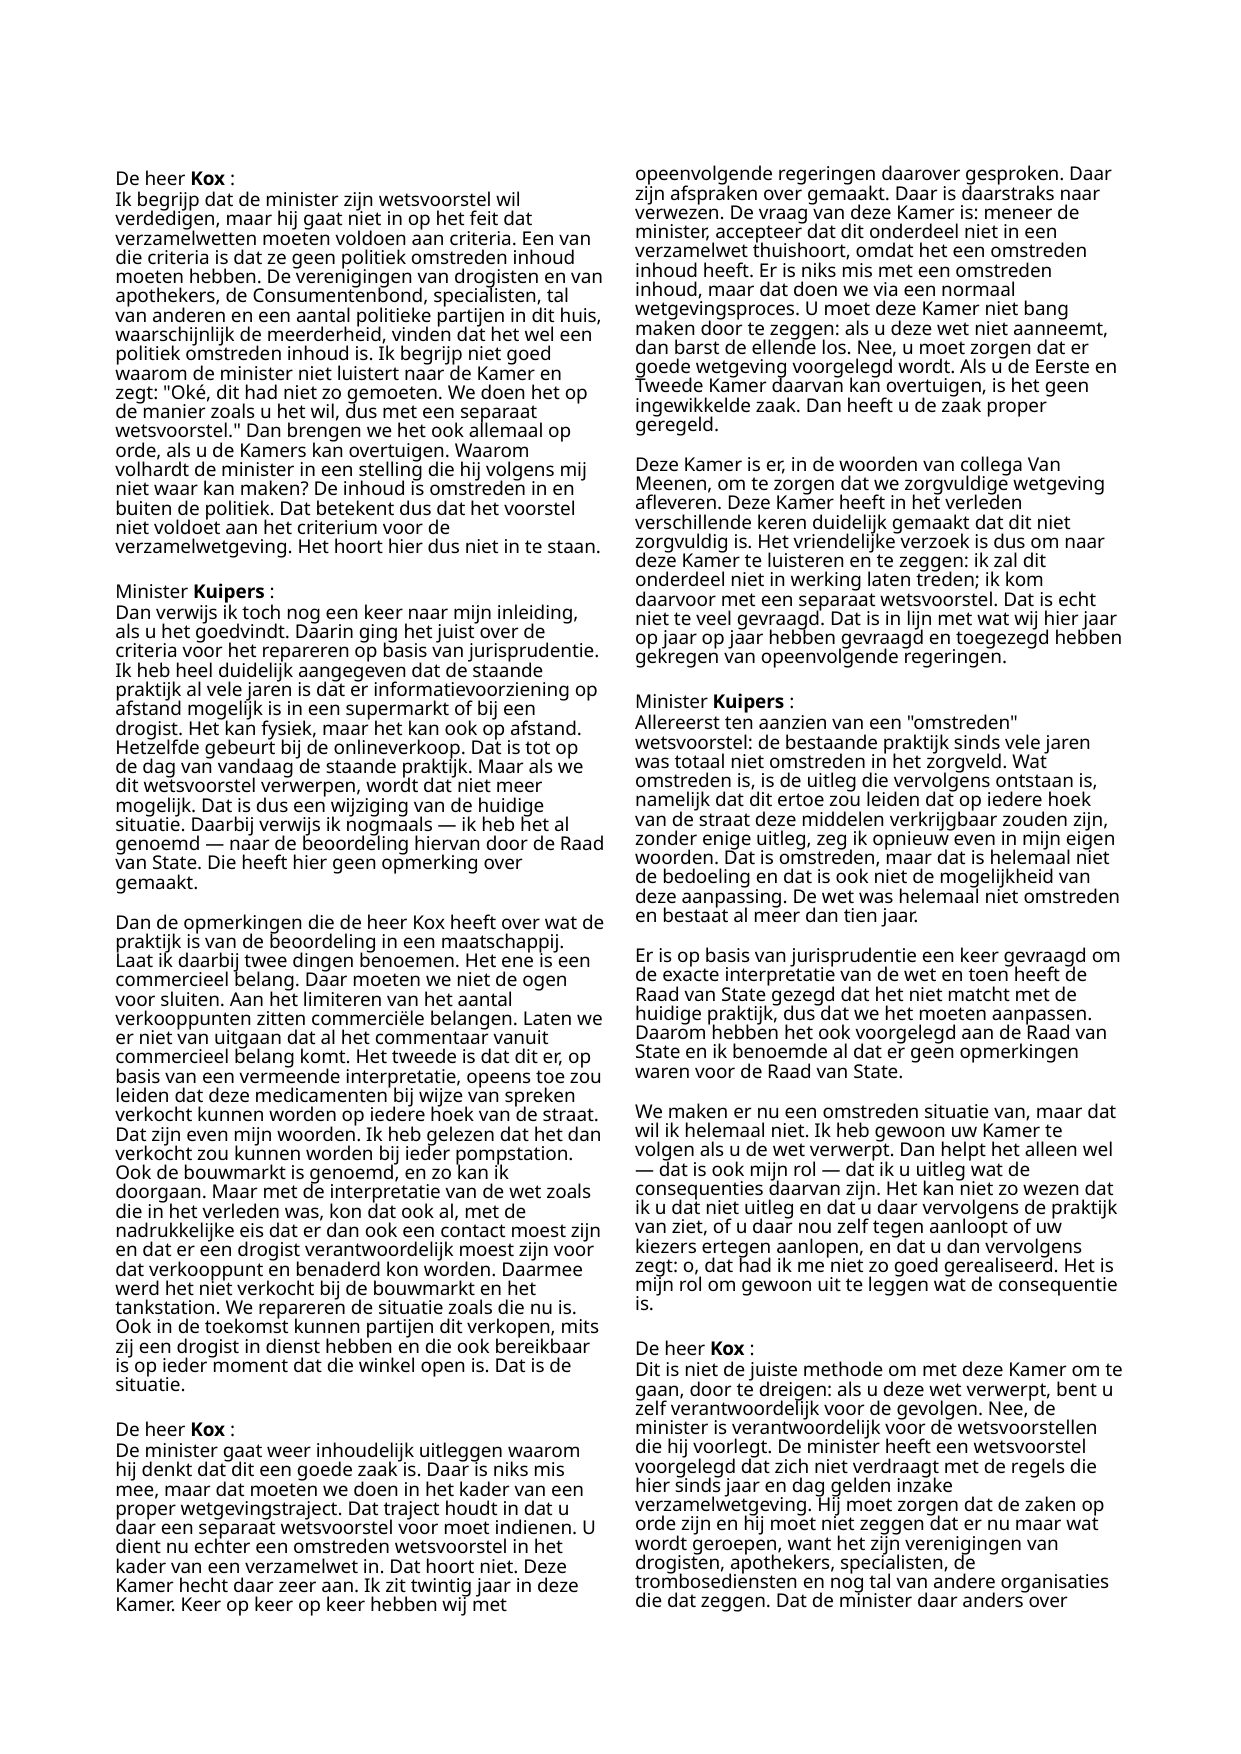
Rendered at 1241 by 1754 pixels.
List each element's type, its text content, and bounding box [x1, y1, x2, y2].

text Allereerst ten aanzien van een "omstreden" wetsvoorstel: de bestaande praktijk sinds vele jaren was totaal niet omstreden in het zorgveld. Wat omstreden is, is de uitleg die vervolgens ontstaan is, namelijk dat dit ertoe zou leiden dat op iedere hoek van de straat deze middelen verkrijgbaar zouden zijn, zonder enige uitleg, zeg ik opnieuw even in mijn eigen woorden. Dat is omstreden, maar dat is helemaal niet de bedoeling en dat is ook niet de mogelijkheid van deze aanpassing. De wet was helemaal niet omstreden en bestaat al meer dan tien jaar. [635, 714, 1125, 926]
text Minister Kuipers : [115, 578, 605, 604]
text De heer Kox : [635, 1336, 1125, 1361]
text Minister Kuipers : [635, 689, 1125, 714]
text De minister gaat weer inhoudelijk uitleggen waarom hij denkt dat dit een goede zaak is. Daar is niks mis mee, maar dat moeten we doen in het kader van een proper wetgevingstraject. Dat traject houdt in dat u daar een separaat wetsvoorstel voor moet indienen. U dient nu echter een omstreden wetsvoorstel in het kader van een verzamelwet in. Dat hoort niet. Deze Kamer hecht daar zeer aan. Ik zit twintig jaar in deze Kamer. Keer op keer op keer hebben wij met [115, 1442, 605, 1615]
text Er is op basis van jurisprudentie een keer gevraagd om de exacte interpretatie van de wet en toen heeft de Raad van State gezegd dat het niet matcht met de huidige praktijk, dus dat we het moeten aanpassen. Daarom hebben het ook voorgelegd aan de Raad van State en ik benoemde al dat er geen opmerkingen waren voor de Raad van State. [635, 947, 1125, 1082]
text De heer Kox : [115, 165, 605, 191]
text Ik begrijp dat de minister zijn wetsvoorstel wil verdedigen, maar hij gaat niet in op het feit dat verzamelwetten moeten voldoen aan criteria. Een van die criteria is dat ze geen politiek omstreden inhoud moeten hebben. De verenigingen van drogisten en van apothekers, de Consumentenbond, specialisten, tal van anderen en een aantal politieke partijen in dit huis, waarschijnlijk de meerderheid, vinden dat het wel een politiek omstreden inhoud is. Ik begrijp niet goed waarom de minister niet luistert naar de Kamer en zegt: "Oké, dit had niet zo gemoeten. We doen het op de manier zoals u het wil, dus met een separaat wetsvoorstel." Dan brengen we het ook allemaal op orde, als u de Kamers kan overtuigen. Waarom volhardt de minister in een stelling die hij volgens mij niet waar kan maken? De inhoud is omstreden in en buiten de politiek. Dat betekent dus dat het voorstel niet voldoet aan het criterium voor de verzamelwetgeving. Het hoort hier dus niet in te staan. [115, 191, 605, 557]
text Dit is niet de juiste methode om met deze Kamer om te gaan, door te dreigen: als u deze wet verwerpt, bent u zelf verantwoordelijk voor de gevolgen. Nee, de minister is verantwoordelijk voor de wetsvoorstellen die hij voorlegt. De minister heeft een wetsvoorstel voorgelegd dat zich niet verdraagt met de regels die hier sinds jaar en dag gelden inzake verzamelwetgeving. Hij moet zorgen dat de zaken op orde zijn en hij moet niet zeggen dat er nu maar wat wordt geroepen, want het zijn verenigingen van drogisten, apothekers, specialisten, de trombosediensten en nog tal van andere organisaties die dat zeggen. Dat de minister daar anders over [635, 1361, 1125, 1612]
text opeenvolgende regeringen daarover gesproken. Daar zijn afspraken over gemaakt. Daar is daarstraks naar verwezen. De vraag van deze Kamer is: meneer de minister, accepteer dat dit onderdeel niet in een verzamelwet thuishoort, omdat het een omstreden inhoud heeft. Er is niks mis met een omstreden inhoud, maar dat doen we via een normaal wetgevingsproces. U moet deze Kamer niet bang maken door te zeggen: als u deze wet niet aanneemt, dan barst de ellende los. Nee, u moet zorgen dat er goede wetgeving voorgelegd wordt. Als u de Eerste en Tweede Kamer daarvan kan overtuigen, is het geen ingewikkelde zaak. Dan heeft u de zaak proper geregeld. [635, 165, 1125, 435]
text Dan verwijs ik toch nog een keer naar mijn inleiding, als u het goedvindt. Daarin ging het juist over de criteria voor het repareren op basis van jurisprudentie. Ik heb heel duidelijk aangegeven dat de staande praktijk al vele jaren is dat er informatievoorziening op afstand mogelijk is in een supermarkt of bij een drogist. Het kan fysiek, maar het kan ook op afstand. Hetzelfde gebeurt bij de onlineverkoop. Dat is tot op de dag van vandaag de staande praktijk. Maar als we dit wetsvoorstel verwerpen, wordt dat niet meer mogelijk. Dat is dus een wijziging van de huidige situatie. Daarbij verwijs ik nogmaals — ik heb het al genoemd — naar de beoordeling hiervan door de Raad van State. Die heeft hier geen opmerking over gemaakt. [115, 604, 605, 893]
text We maken er nu een omstreden situatie van, maar dat wil ik helemaal niet. Ik heb gewoon uw Kamer te volgen als u de wet verwerpt. Dan helpt het alleen wel — dat is ook mijn rol — dat ik u uitleg wat de consequenties daarvan zijn. Het kan niet zo wezen dat ik u dat niet uitleg en dat u daar vervolgens de praktijk van ziet, of u daar nou zelf tegen aanloopt of uw kiezers ertegen aanlopen, en dat u dan vervolgens zegt: o, dat had ik me niet zo goed gerealiseerd. Het is mijn rol om gewoon uit te leggen wat de consequentie is. [635, 1103, 1125, 1315]
text Deze Kamer is er, in de woorden van collega Van Meenen, om te zorgen dat we zorgvuldige wetgeving afleveren. Deze Kamer heeft in het verleden verschillende keren duidelijk gemaakt dat dit niet zorgvuldig is. Het vriendelijke verzoek is dus om naar deze Kamer te luisteren en te zeggen: ik zal dit onderdeel niet in werking laten treden; ik kom daarvoor met een separaat wetsvoorstel. Dat is echt niet te veel gevraagd. Dat is in lijn met wat wij hier jaar op jaar op jaar hebben gevraagd en toegezegd hebben gekregen van opeenvolgende regeringen. [635, 456, 1125, 668]
text De heer Kox : [115, 1416, 605, 1442]
text Dan de opmerkingen die de heer Kox heeft over wat de praktijk is van de beoordeling in een maatschappij. Laat ik daarbij twee dingen benoemen. Het ene is een commercieel belang. Daar moeten we niet de ogen voor sluiten. Aan het limiteren van het aantal verkooppunten zitten commerciële belangen. Laten we er niet van uitgaan dat al het commentaar vanuit commercieel belang komt. Het tweede is dat dit er, op basis van een vermeende interpretatie, opeens toe zou leiden dat deze medicamenten bij wijze van spreken verkocht kunnen worden op iedere hoek van de straat. Dat zijn even mijn woorden. Ik heb gelezen dat het dan verkocht zou kunnen worden bij ieder pompstation. Ook de bouwmarkt is genoemd, en zo kan ik doorgaan. Maar met de interpretatie van de wet zoals die in het verleden was, kon dat ook al, met de nadrukkelijke eis dat er dan ook een contact moest zijn en dat er een drogist verantwoordelijk moest zijn voor dat verkooppunt en benaderd kon worden. Daarmee werd het niet verkocht bij de bouwmarkt en het tankstation. We repareren de situatie zoals die nu is. Ook in de toekomst kunnen partijen dit verkopen, mits zij een drogist in dienst hebben en die ook bereikbaar is op ieder moment dat die winkel open is. Dat is de situatie. [115, 914, 605, 1395]
